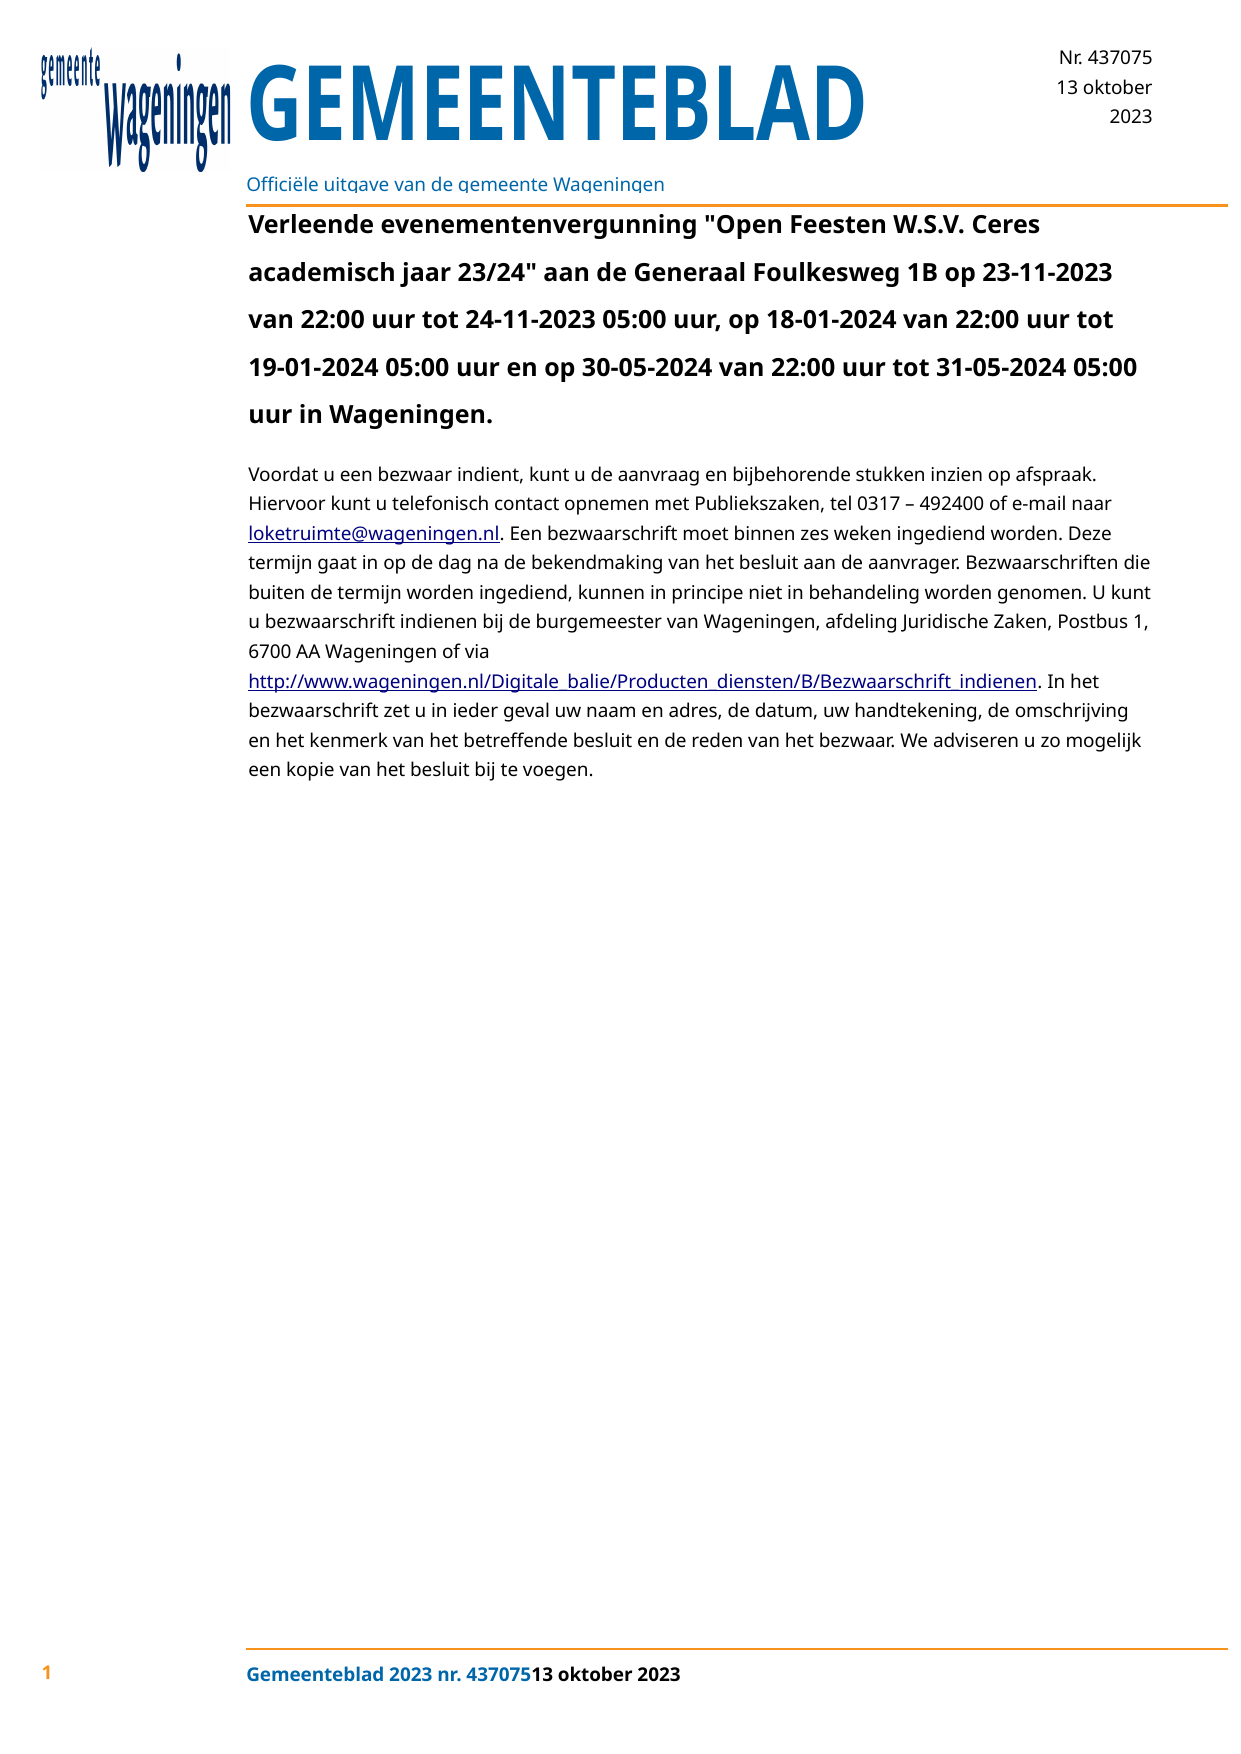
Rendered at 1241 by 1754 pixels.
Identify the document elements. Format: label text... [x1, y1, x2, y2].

text Verleende evenementenvergunning "Open Feesten W.S.V. Ceres academisch jaar 23/24" aan de Generaal Foulkesweg 1B op 23-11-2023 van 22:00 uur tot 24-11-2023 05:00 uur, op 18-01-2024 van 22:00 uur tot 19-01-2024 05:00 uur en op 30-05-2024 van 22:00 uur tot 31-05-2024 05:00 uur in Wageningen. [248, 207, 1152, 431]
text Voordat u een bezwaar indient, kunt u de aanvraag en bijbehorende stukken inzien op afspraak. Hiervoor kunt u telefonisch contact opnemen met Publiekszaken, tel 0317 – 492400 of e-mail naar loketruimte@wageningen.nl. Een bezwaarschrift moet binnen zes weken ingediend worden. Deze termijn gaat in op de dag na de bekendmaking van het besluit aan de aanvrager. Bezwaarschriften die buiten de termijn worden ingediend, kunnen in principe niet in behandeling worden genomen. U kunt u bezwaarschrift indienen bij de burgemeester van Wageningen, afdeling Juridische Zaken, Postbus 1, 6700 AA Wageningen of via http://www.wageningen.nl/Digitale_balie/Producten_diensten/B/Bezwaarschrift_indienen. In het bezwaarschrift zet u in ieder geval uw naam en adres, de datum, uw handtekening, de omschrijving en het kenmerk van het betreffende besluit en de reden van het bezwaar. We adviseren u zo mogelijk een kopie van het besluit bij te voegen. [248, 461, 1152, 782]
picture [41, 47, 231, 172]
